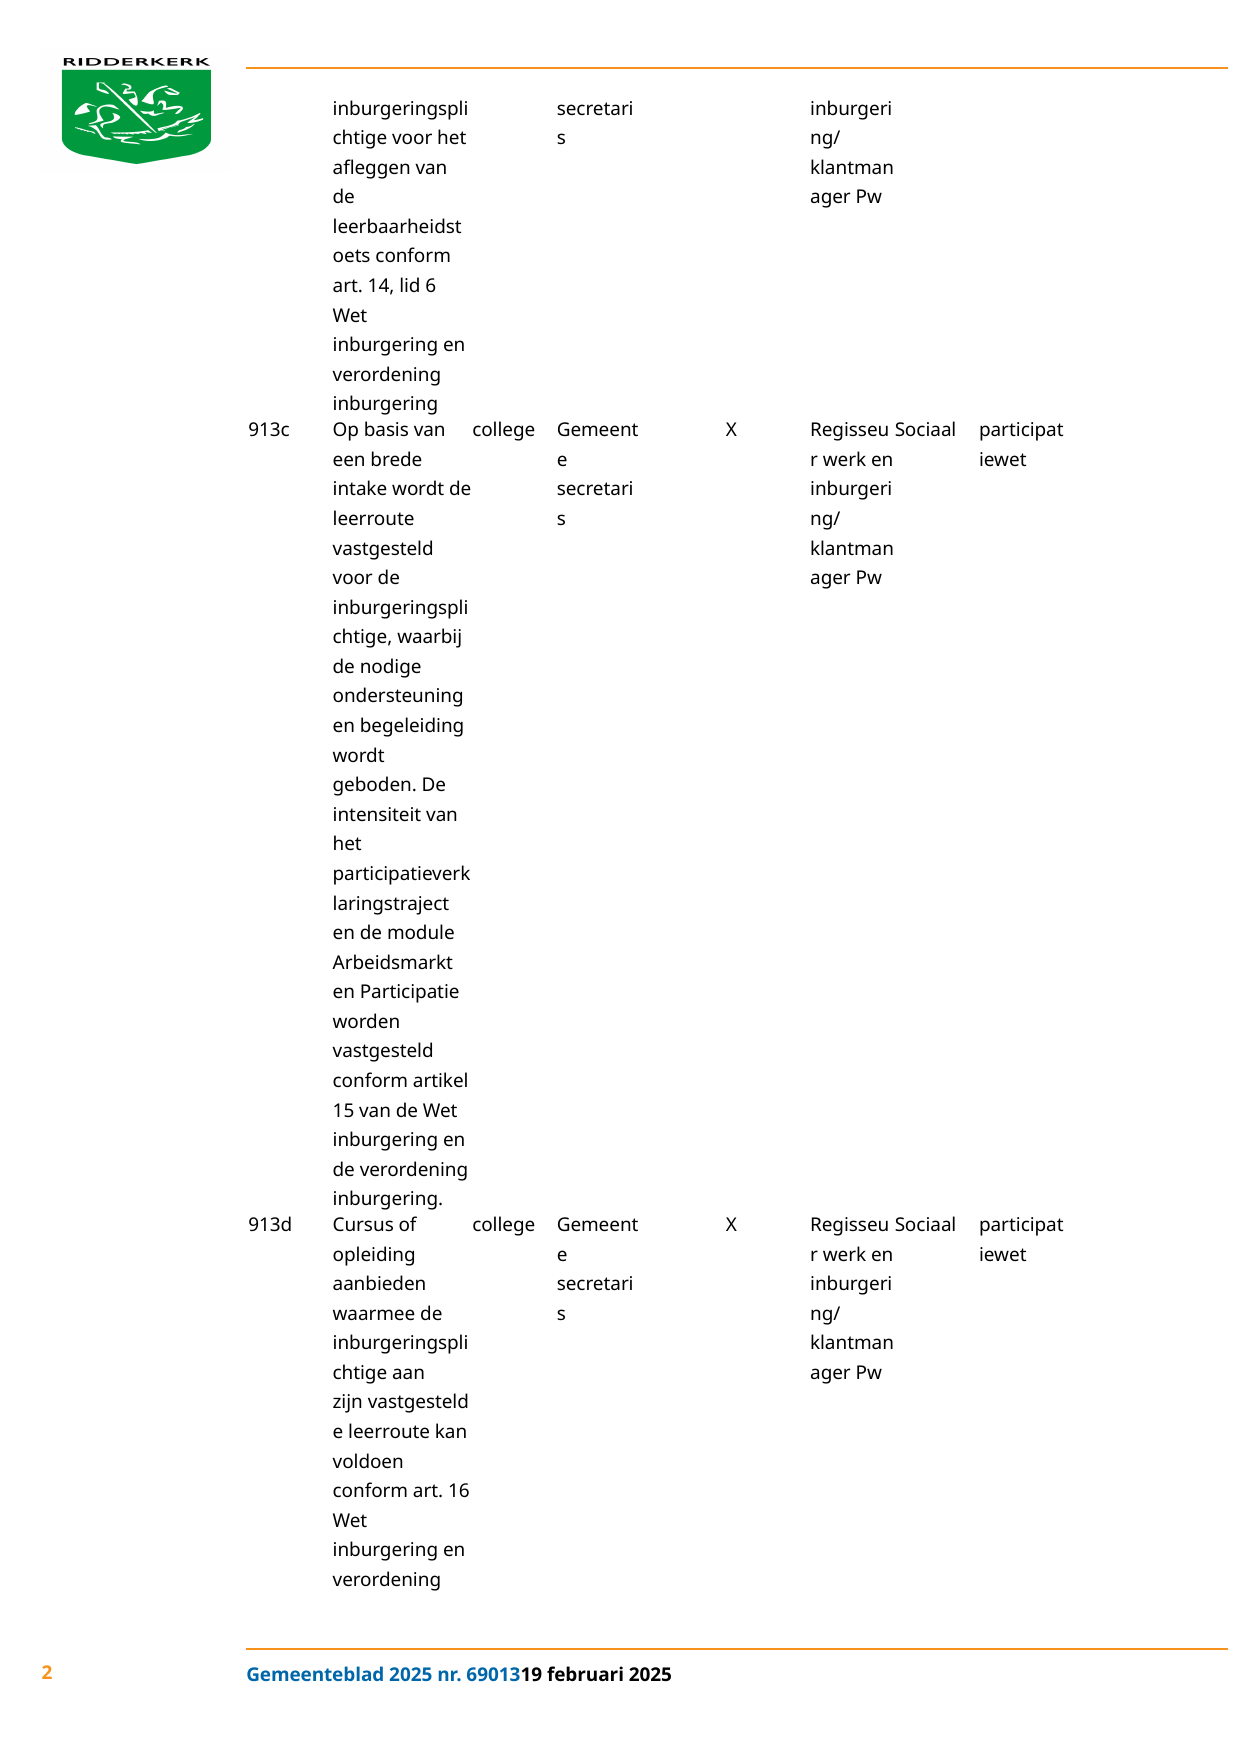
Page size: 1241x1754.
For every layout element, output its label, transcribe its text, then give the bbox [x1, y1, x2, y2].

table_cell [895, 95, 979, 416]
table_cell [979, 95, 1067, 416]
table_cell secretaris [557, 95, 641, 416]
table_cell 913d [248, 1211, 332, 1592]
table_cell [1067, 1211, 1152, 1592]
table_cell [641, 1211, 726, 1592]
table_cell Op basis van een brede intake wordt de leerroute vastgesteld voor de inburgeringsplichtige, waarbij de nodige ondersteuning en begeleiding wordt geboden. De intensiteit van het participatieverklaringstraject en de module Arbeidsmarkt en Participatie worden vastgesteld conform artikel 15 van de Wet inburgering en de verordening inburgering. [333, 416, 472, 1211]
table_cell [1067, 416, 1152, 1211]
table_cell [1067, 95, 1152, 416]
table_cell Cursus of opleiding aanbieden waarmee de inburgeringsplichtige aan zijn vastgestelde leerroute kan voldoen conform art. 16 Wet inburgering en verordening [333, 1211, 472, 1592]
table_cell [248, 95, 332, 416]
table_cell inburgering/ klantmanager Pw [810, 95, 894, 416]
table_cell college [472, 1211, 557, 1592]
table_cell Sociaal [895, 416, 979, 1211]
table_cell Regisseur werk en inburgering/ klantmanager Pw [810, 416, 894, 1211]
table_cell X [726, 1211, 810, 1592]
table_cell [641, 416, 726, 1211]
table_cell participatiewet [979, 1211, 1067, 1592]
table_cell Sociaal [895, 1211, 979, 1592]
table_cell X [726, 416, 810, 1211]
table_cell Gemeente secretaris [557, 416, 641, 1211]
table_cell college [472, 416, 557, 1211]
table_cell [726, 95, 810, 416]
table_cell Gemeente secretaris [557, 1211, 641, 1592]
table_cell [472, 95, 557, 416]
table_cell Regisseur werk en inburgering/ klantmanager Pw [810, 1211, 894, 1592]
table_cell [641, 95, 726, 416]
picture [41, 47, 231, 172]
table_cell inburgeringsplichtige voor het afleggen van de leerbaarheidstoets conform art. 14, lid 6 Wet inburgering en verordening inburgering [333, 95, 472, 416]
table_cell participatiewet [979, 416, 1067, 1211]
table_cell 913c [248, 416, 332, 1211]
